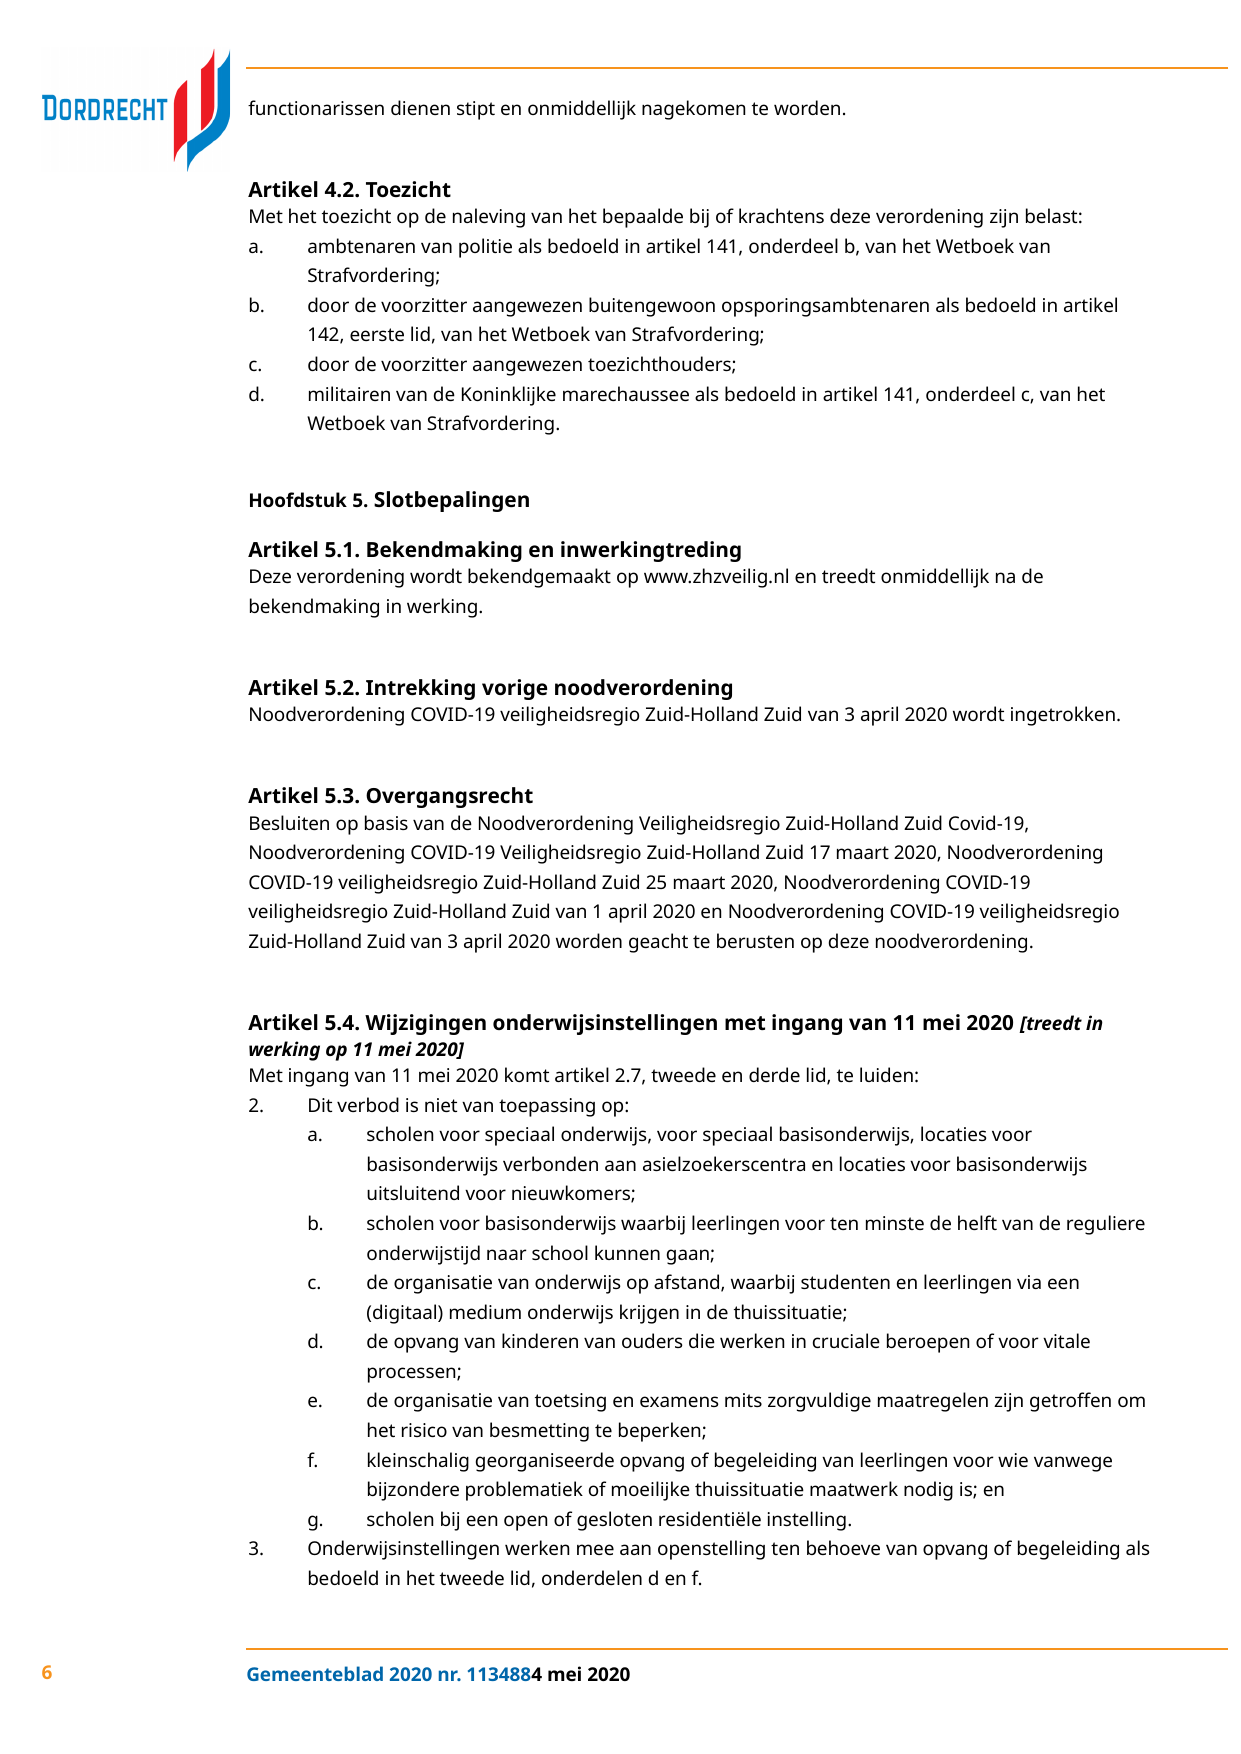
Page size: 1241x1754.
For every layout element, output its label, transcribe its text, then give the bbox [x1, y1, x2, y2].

list scholen voor speciaal onderwijs, voor speciaal basisonderwijs, locaties voor basisonderwijs verbonden aan asielzoekerscentra en locaties voor basisonderwijs uitsluitend voor nieuwkomers; [307, 1121, 1152, 1206]
list scholen bij een open of gesloten residentiële instelling. [307, 1506, 1152, 1532]
text Hoofdstuk 5. Slotbepalingen [248, 486, 1152, 514]
list de organisatie van onderwijs op afstand, waarbij studenten en leerlingen via een (digitaal) medium onderwijs krijgen in de thuissituatie; [307, 1269, 1152, 1324]
text Artikel 5.2. Intrekking vorige noodverordening [248, 673, 1152, 701]
text Artikel 4.2. Toezicht [248, 175, 1152, 203]
list de opvang van kinderen van ouders die werken in cruciale beroepen of voor vitale processen; [307, 1328, 1152, 1384]
text Noodverordening COVID-19 veiligheidsregio Zuid-Holland Zuid van 3 april 2020 wordt ingetrokken. [248, 701, 1152, 727]
text Deze verordening wordt bekendgemaakt op www.zhzveilig.nl en treedt onmiddellijk na de bekendmaking in werking. [248, 563, 1152, 618]
text Besluiten op basis van de Noodverordening Veiligheidsregio Zuid-Holland Zuid Covid-19, Noodverordening COVID-19 Veiligheidsregio Zuid-Holland Zuid 17 maart 2020, Noodverordening COVID-19 veiligheidsregio Zuid-Holland Zuid 25 maart 2020, Noodverordening COVID-19 veiligheidsregio Zuid-Holland Zuid van 1 april 2020 en Noodverordening COVID-19 veiligheidsregio Zuid-Holland Zuid van 3 april 2020 worden geacht te berusten op deze noodverordening. [248, 810, 1152, 954]
list kleinschalig georganiseerde opvang of begeleiding van leerlingen voor wie vanwege bijzondere problematiek of moeilijke thuissituatie maatwerk nodig is; en [307, 1447, 1152, 1502]
text Met het toezicht op de naleving van het bepaalde bij of krachtens deze verordening zijn belast: [248, 203, 1152, 229]
text Artikel 5.1. Bekendmaking en inwerkingtreding [248, 535, 1152, 563]
list Dit verbod is niet van toepassing op: [248, 1092, 1152, 1117]
picture [41, 47, 231, 172]
list militairen van de Koninklijke marechaussee als bedoeld in artikel 141, onderdeel c, van het Wetboek van Strafvordering. [248, 381, 1152, 436]
list door de voorzitter aangewezen buitengewoon opsporingsambtenaren als bedoeld in artikel 142, eerste lid, van het Wetboek van Strafvordering; [248, 292, 1152, 347]
text functionarissen dienen stipt en onmiddellijk nagekomen te worden. [248, 95, 1152, 121]
list door de voorzitter aangewezen toezichthouders; [248, 351, 1152, 377]
list Onderwijsinstellingen werken mee aan openstelling ten behoeve van opvang of begeleiding als bedoeld in het tweede lid, onderdelen d en f. [248, 1536, 1152, 1591]
text Artikel 5.3. Overgangsrecht [248, 781, 1152, 810]
list ambtenaren van politie als bedoeld in artikel 141, onderdeel b, van het Wetboek van Strafvordering; [248, 233, 1152, 288]
list scholen voor basisonderwijs waarbij leerlingen voor ten minste de helft van de reguliere onderwijstijd naar school kunnen gaan; [307, 1210, 1152, 1265]
text Artikel 5.4. Wijzigingen onderwijsinstellingen met ingang van 11 mei 2020 [treedt in werking op 11 mei 2020] [248, 1008, 1152, 1062]
list de organisatie van toetsing en examens mits zorgvuldige maatregelen zijn getroffen om het risico van besmetting te beperken; [307, 1388, 1152, 1443]
text Met ingang van 11 mei 2020 komt artikel 2.7, tweede en derde lid, te luiden: [248, 1062, 1152, 1088]
